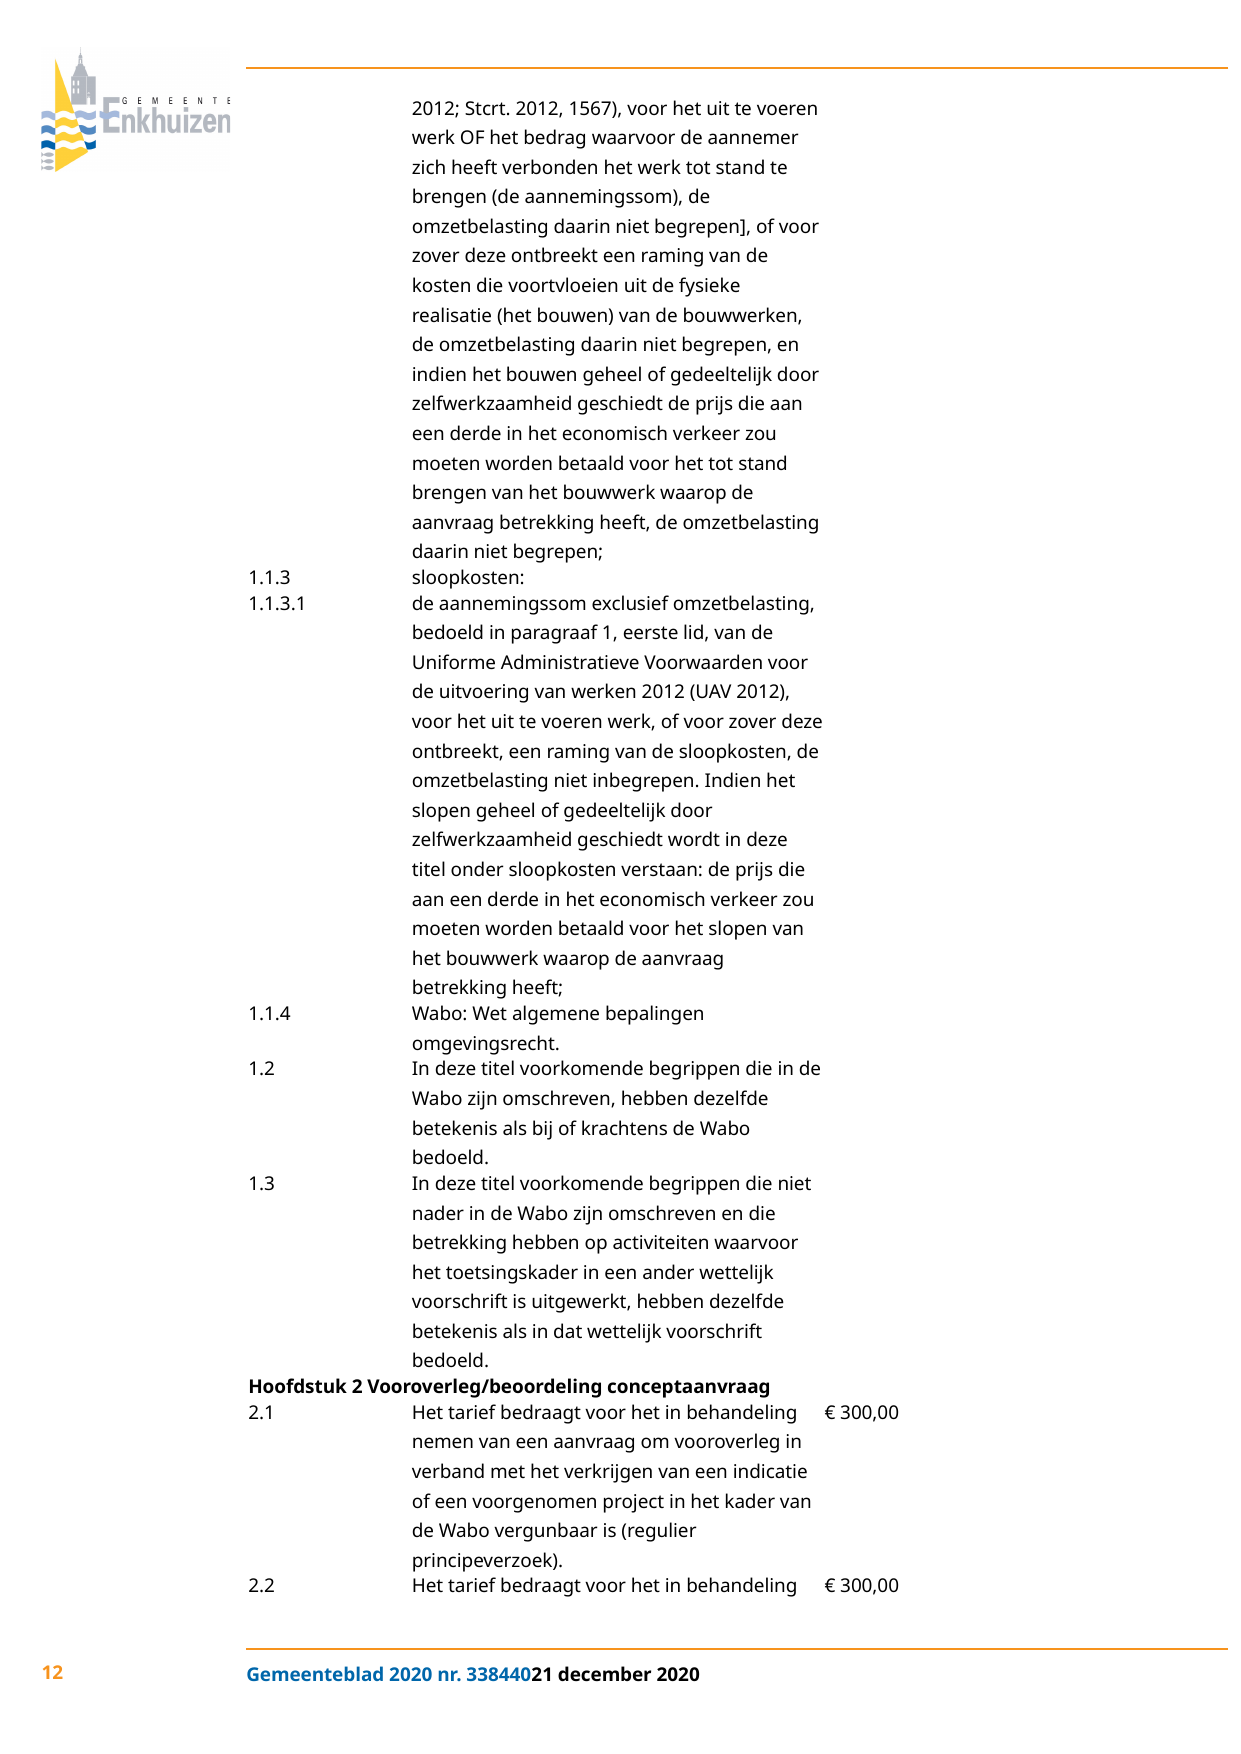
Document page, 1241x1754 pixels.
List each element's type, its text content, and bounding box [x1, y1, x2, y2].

table_cell [988, 1000, 1152, 1056]
table_cell In deze titel voorkomende begrippen die niet nader in de Wabo zijn omschreven en die betrekking hebben op activiteiten waarvoor het toetsingskader in een ander wettelijk voorschrift is uitgewerkt, hebben dezelfde betekenis als in dat wettelijk voorschrift bedoeld. [412, 1170, 824, 1373]
table_cell [824, 1170, 988, 1373]
table_cell [988, 1573, 1152, 1598]
picture [41, 47, 231, 172]
table_cell 2012; Stcrt. 2012, 1567), voor het uit te voeren werk OF het bedrag waarvoor de aannemer zich heeft verbonden het werk tot stand te brengen (de aannemingssom), de omzetbelasting daarin niet begrepen], of voor zover deze ontbreekt een raming van de kosten die voortvloeien uit de fysieke realisatie (het bouwen) van de bouwwerken, de omzetbelasting daarin niet begrepen, en indien het bouwen geheel of gedeeltelijk door zelfwerkzaamheid geschiedt de prijs die aan een derde in het economisch verkeer zou moeten worden betaald voor het tot stand brengen van het bouwwerk waarop de aanvraag betrekking heeft, de omzetbelasting daarin niet begrepen; [412, 95, 824, 564]
table_cell 1.1.3.1 [248, 590, 412, 1000]
table_cell 1.1.3 [248, 564, 412, 590]
table_cell 1.2 [248, 1056, 412, 1170]
table_cell sloopkosten: [412, 564, 824, 590]
table_cell [824, 1056, 988, 1170]
table_cell [988, 95, 1152, 564]
table_cell [988, 590, 1152, 1000]
table_cell Het tarief bedraagt voor het in behandeling [412, 1573, 824, 1598]
table_cell [988, 1170, 1152, 1373]
table_cell [824, 95, 988, 564]
table_cell 1.1.4 [248, 1000, 412, 1056]
table_cell de aannemingssom exclusief omzetbelasting, bedoeld in paragraaf 1, eerste lid, van de Uniforme Administratieve Voorwaarden voor de uitvoering van werken 2012 (UAV 2012), voor het uit te voeren werk, of voor zover deze ontbreekt, een raming van de sloopkosten, de omzetbelasting niet inbegrepen. Indien het slopen geheel of gedeeltelijk door zelfwerkzaamheid geschiedt wordt in deze titel onder sloopkosten verstaan: de prijs die aan een derde in het economisch verkeer zou moeten worden betaald voor het slopen van het bouwwerk waarop de aanvraag betrekking heeft; [412, 590, 824, 1000]
table_cell [988, 1056, 1152, 1170]
table_cell 2.1 [248, 1399, 412, 1573]
table_cell [248, 95, 412, 564]
table_cell 1.3 [248, 1170, 412, 1373]
table_cell [824, 564, 988, 590]
table_cell 2.2 [248, 1573, 412, 1598]
table_cell Hoofdstuk 2 Vooroverleg/beoordeling conceptaanvraag [248, 1373, 1152, 1399]
table_cell [988, 564, 1152, 590]
table_cell In deze titel voorkomende begrippen die in de Wabo zijn omschreven, hebben dezelfde betekenis als bij of krachtens de Wabo bedoeld. [412, 1056, 824, 1170]
table_cell Het tarief bedraagt voor het in behandeling nemen van een aanvraag om vooroverleg in verband met het verkrijgen van een indicatie of een voorgenomen project in het kader van de Wabo vergunbaar is (regulier principeverzoek). [412, 1399, 824, 1573]
table_cell [824, 1000, 988, 1056]
table_cell [988, 1399, 1152, 1573]
table_cell [824, 590, 988, 1000]
table_cell € 300,00 [824, 1573, 988, 1598]
table_cell € 300,00 [824, 1399, 988, 1573]
table_cell Wabo: Wet algemene bepalingen omgevingsrecht. [412, 1000, 824, 1056]
